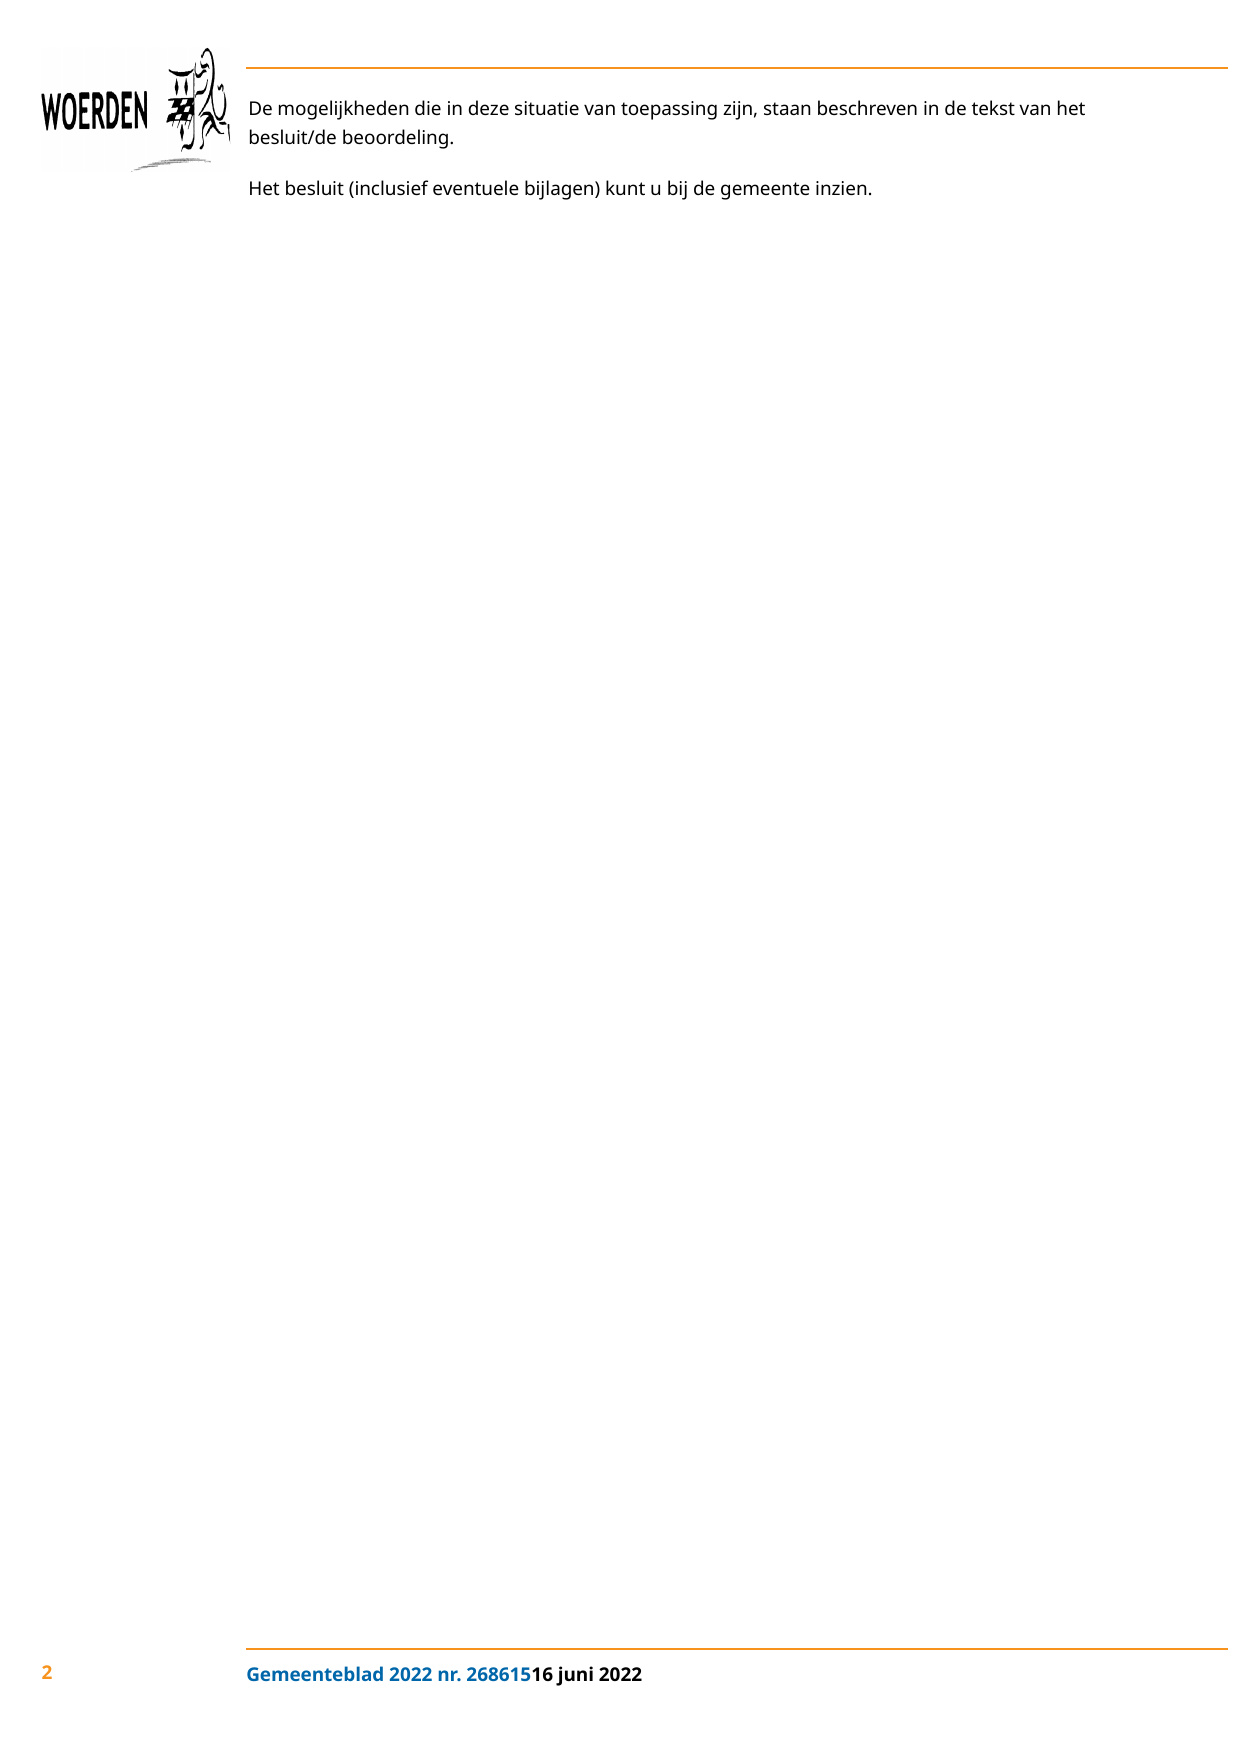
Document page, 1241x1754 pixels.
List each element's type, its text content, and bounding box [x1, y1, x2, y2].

picture [41, 47, 231, 172]
text De mogelijkheden die in deze situatie van toepassing zijn, staan beschreven in de tekst van het besluit/de beoordeling. [248, 95, 1152, 150]
text Het besluit (inclusief eventuele bijlagen) kunt u bij de gemeente inzien. [248, 175, 1152, 201]
